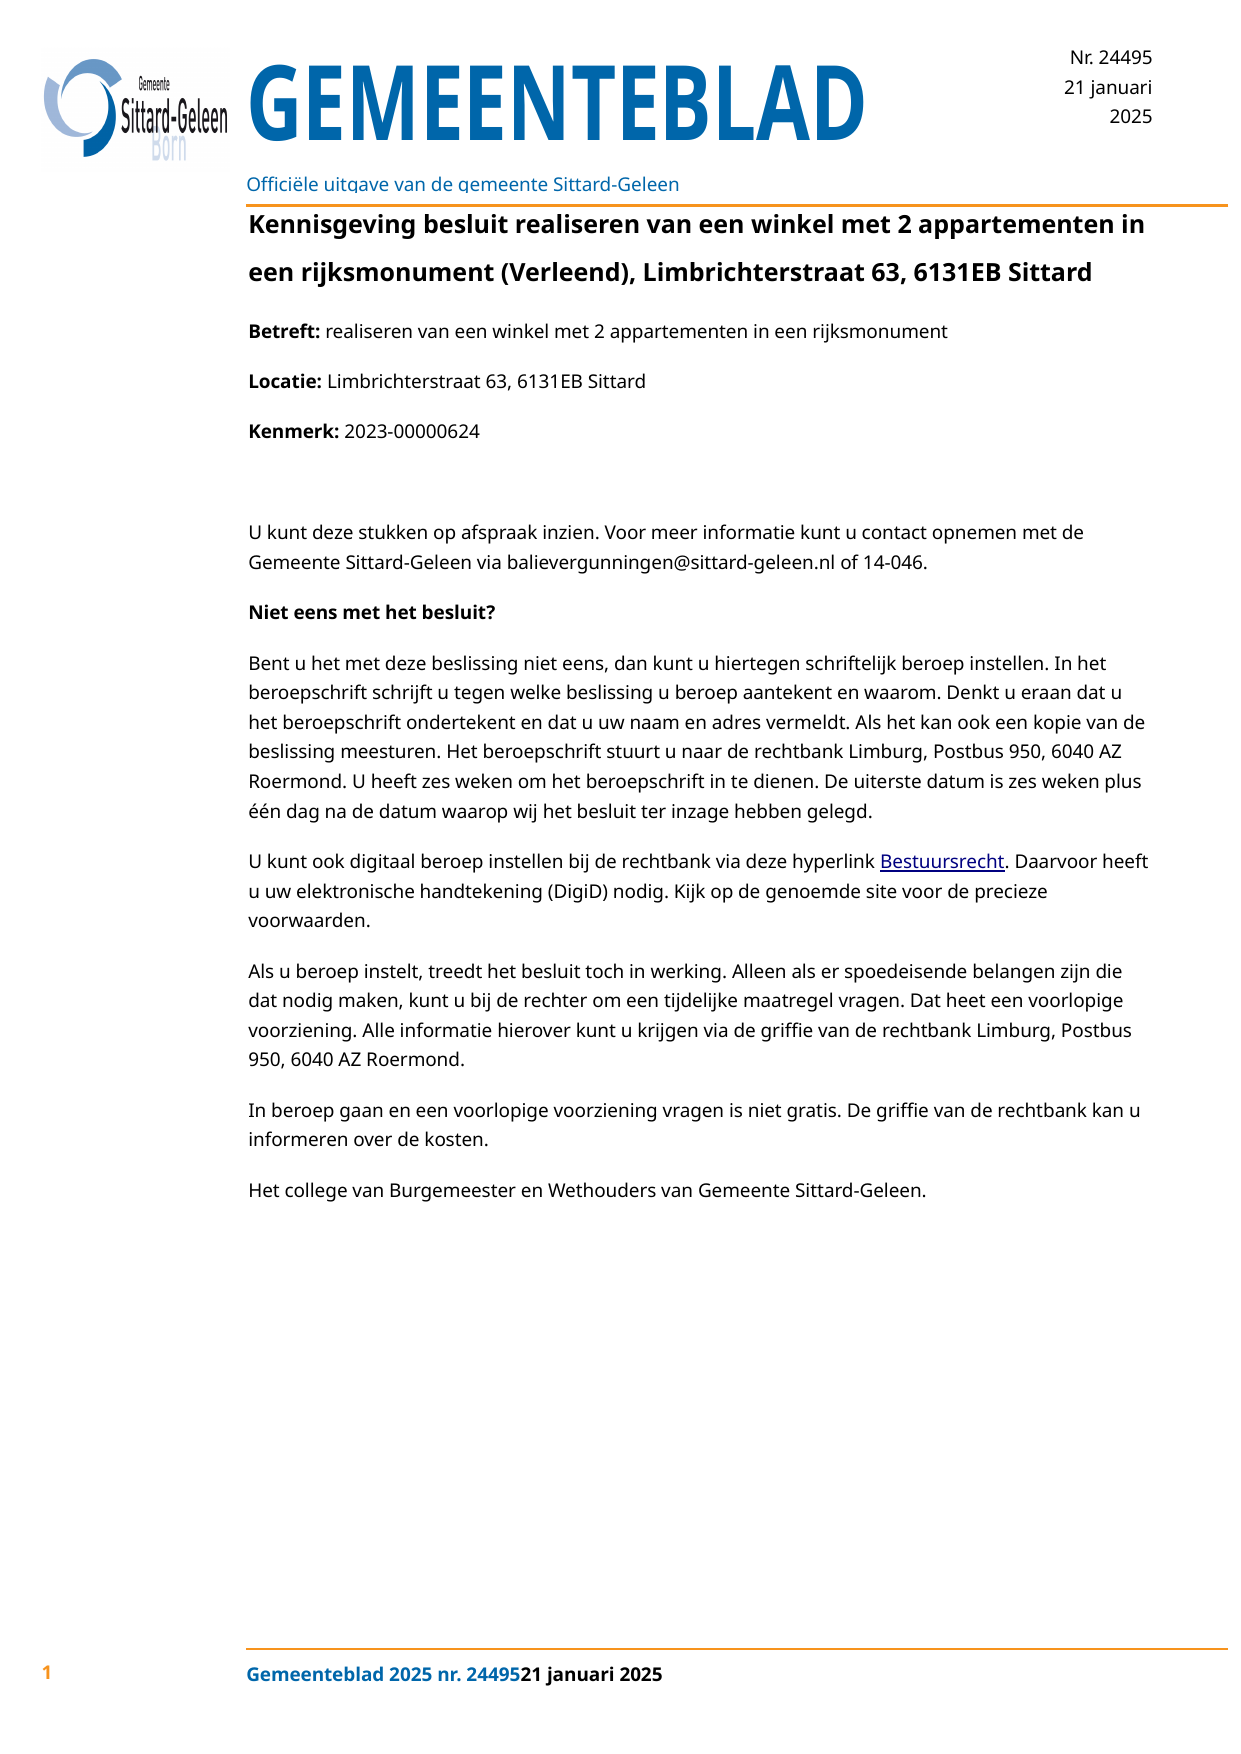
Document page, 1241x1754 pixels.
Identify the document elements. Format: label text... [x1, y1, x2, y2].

text Bent u het met deze beslissing niet eens, dan kunt u hiertegen schriftelijk beroep instellen. In het beroepschrift schrijft u tegen welke beslissing u beroep aantekent en waarom. Denkt u eraan dat u het beroepschrift ondertekent en dat u uw naam en adres vermeldt. Als het kan ook een kopie van de beslissing meesturen. Het beroepschrift stuurt u naar de rechtbank Limburg, Postbus 950, 6040 AZ Roermond. U heeft zes weken om het beroepschrift in te dienen. De uiterste datum is zes weken plus één dag na de datum waarop wij het besluit ter inzage hebben gelegd. [248, 650, 1152, 824]
text U kunt ook digitaal beroep instellen bij de rechtbank via deze hyperlink Bestuursrecht. Daarvoor heeft u uw elektronische handtekening (DigiD) nodig. Kijk op de genoemde site voor de precieze voorwaarden. [248, 848, 1152, 933]
text Het college van Burgemeester en Wethouders van Gemeente Sittard-Geleen. [248, 1177, 1152, 1203]
picture [41, 47, 231, 172]
text Niet eens met het besluit? [248, 599, 1152, 625]
text Kennisgeving besluit realiseren van een winkel met 2 appartementen in een rijksmonument (Verleend), Limbrichterstraat 63, 6131EB Sittard [248, 207, 1152, 288]
text Locatie: Limbrichterstraat 63, 6131EB Sittard [248, 368, 1152, 394]
text Kenmerk: 2023-00000624 [248, 419, 1152, 444]
text In beroep gaan en een voorlopige voorziening vragen is niet gratis. De griffie van de rechtbank kan u informeren over de kosten. [248, 1097, 1152, 1152]
text Betreft: realiseren van een winkel met 2 appartementen in een rijksmonument [248, 318, 1152, 344]
text Als u beroep instelt, treedt het besluit toch in werking. Alleen als er spoedeisende belangen zijn die dat nodig maken, kunt u bij de rechter om een tijdelijke maatregel vragen. Dat heet een voorlopige voorziening. Alle informatie hierover kunt u krijgen via de griffie van de rechtbank Limburg, Postbus 950, 6040 AZ Roermond. [248, 958, 1152, 1072]
text U kunt deze stukken op afspraak inzien. Voor meer informatie kunt u contact opnemen met de Gemeente Sittard-Geleen via balievergunningen@sittard-geleen.nl of 14-046. [248, 519, 1152, 575]
